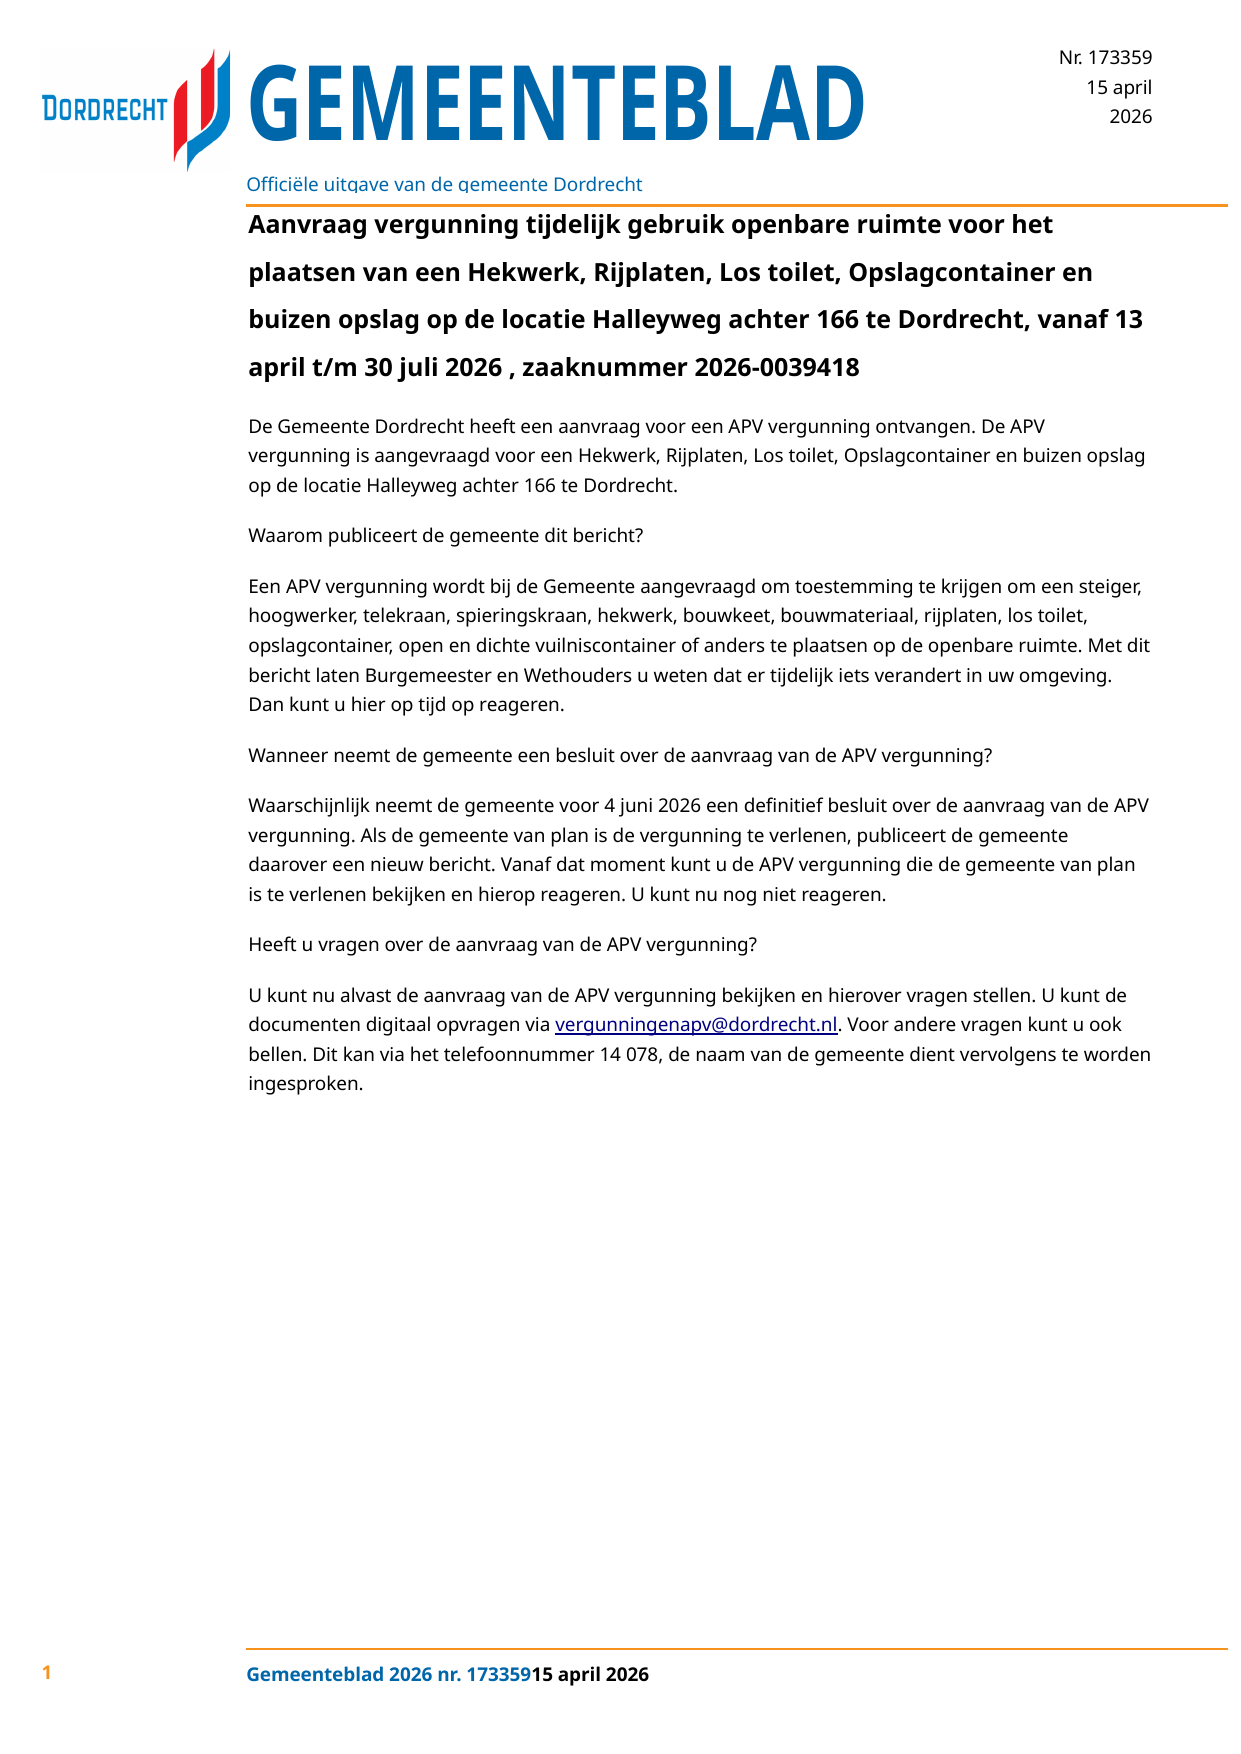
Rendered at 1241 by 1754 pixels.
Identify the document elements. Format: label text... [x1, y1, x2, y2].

text De Gemeente Dordrecht heeft een aanvraag voor een APV vergunning ontvangen. De APV vergunning is aangevraagd voor een Hekwerk, Rijplaten, Los toilet, Opslagcontainer en buizen opslag op de locatie Halleyweg achter 166 te Dordrecht. [248, 413, 1152, 498]
text Waarom publiceert de gemeente dit bericht? [248, 523, 1152, 548]
text Heeft u vragen over de aanvraag van de APV vergunning? [248, 931, 1152, 957]
text Aanvraag vergunning tijdelijk gebruik openbare ruimte voor het plaatsen van een Hekwerk, Rijplaten, Los toilet, Opslagcontainer en buizen opslag op de locatie Halleyweg achter 166 te Dordrecht, vanaf 13 april t/m 30 juli 2026 , zaaknummer 2026-0039418 [248, 207, 1152, 384]
text U kunt nu alvast de aanvraag van de APV vergunning bekijken en hierover vragen stellen. U kunt de documenten digitaal opvragen via vergunningenapv@dordrecht.nl. Voor andere vragen kunt u ook bellen. Dit kan via het telefoonnummer 14 078, de naam van de gemeente dient vervolgens te worden ingesproken. [248, 982, 1152, 1096]
text Een APV vergunning wordt bij de Gemeente aangevraagd om toestemming te krijgen om een steiger, hoogwerker, telekraan, spieringskraan, hekwerk, bouwkeet, bouwmateriaal, rijplaten, los toilet, opslagcontainer, open en dichte vuilniscontainer of anders te plaatsen op de openbare ruimte. Met dit bericht laten Burgemeester en Wethouders u weten dat er tijdelijk iets verandert in uw omgeving. Dan kunt u hier op tijd op reageren. [248, 573, 1152, 717]
text Waarschijnlijk neemt de gemeente voor 4 juni 2026 een definitief besluit over de aanvraag van de APV vergunning. Als de gemeente van plan is de vergunning te verlenen, publiceert de gemeente daarover een nieuw bericht. Vanaf dat moment kunt u de APV vergunning die de gemeente van plan is te verlenen bekijken en hierop reageren. U kunt nu nog niet reageren. [248, 792, 1152, 907]
picture [41, 47, 231, 172]
text Wanneer neemt de gemeente een besluit over de aanvraag van de APV vergunning? [248, 742, 1152, 768]
